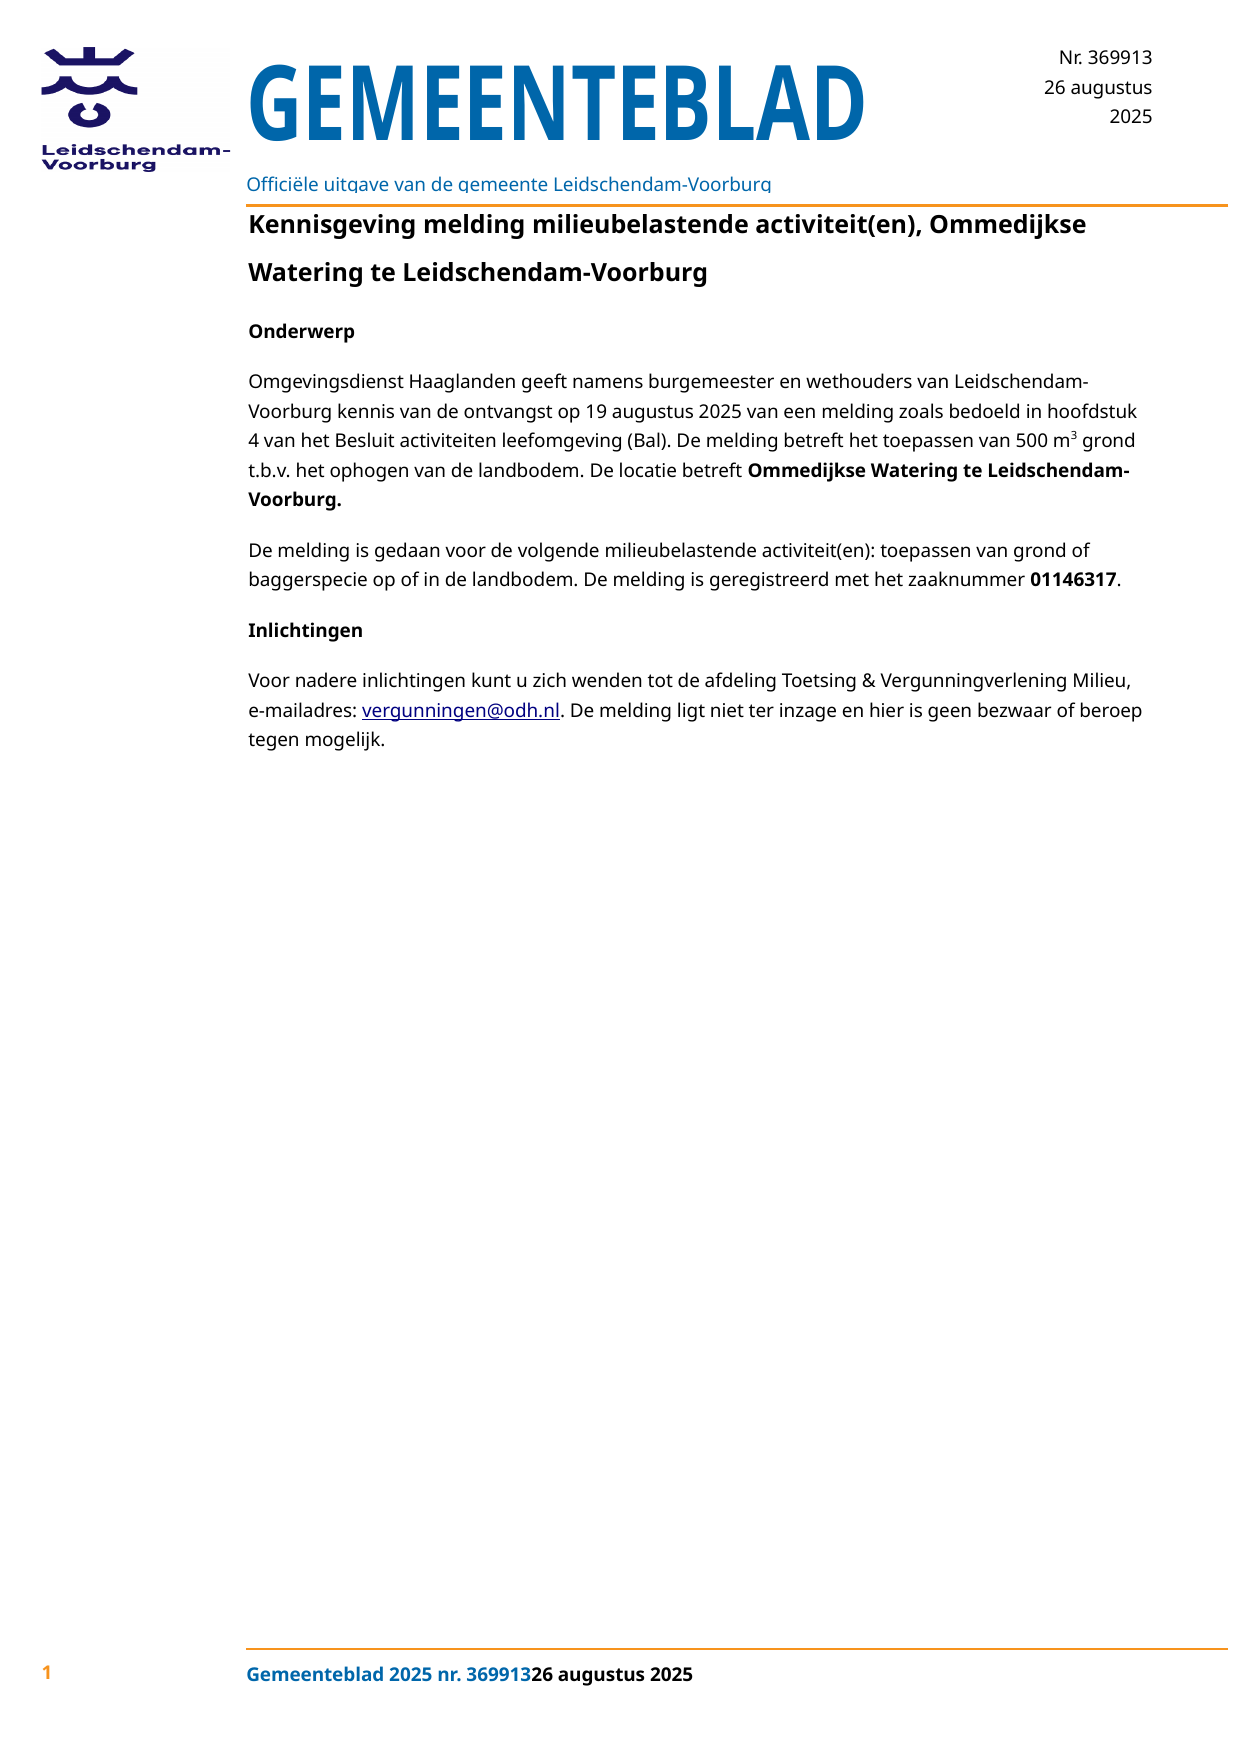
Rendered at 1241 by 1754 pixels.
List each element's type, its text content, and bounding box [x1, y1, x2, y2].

text Kennisgeving melding milieubelastende activiteit(en), Ommedijkse Watering te Leidschendam-Voorburg [248, 207, 1152, 288]
text Inlichtingen [248, 617, 1152, 643]
text Onderwerp [248, 318, 1152, 344]
text Omgevingsdienst Haaglanden geeft namens burgemeester en wethouders van Leidschendam-Voorburg kennis van de ontvangst op 19 augustus 2025 van een melding zoals bedoeld in hoofdstuk 4 van het Besluit activiteiten leefomgeving (Bal). De melding betreft het toepassen van 500 m3 grond t.b.v. het ophogen van de landbodem. De locatie betreft Ommedijkse Watering te Leidschendam-Voorburg. [248, 368, 1152, 512]
picture [41, 47, 231, 172]
text De melding is gedaan voor de volgende milieubelastende activiteit(en): toepassen van grond of baggerspecie op of in de landbodem. De melding is geregistreerd met het zaaknummer 01146317. [248, 537, 1152, 592]
text Voor nadere inlichtingen kunt u zich wenden tot de afdeling Toetsing & Vergunningverlening Milieu, e-mailadres: vergunningen@odh.nl. De melding ligt niet ter inzage en hier is geen bezwaar of beroep tegen mogelijk. [248, 667, 1152, 752]
